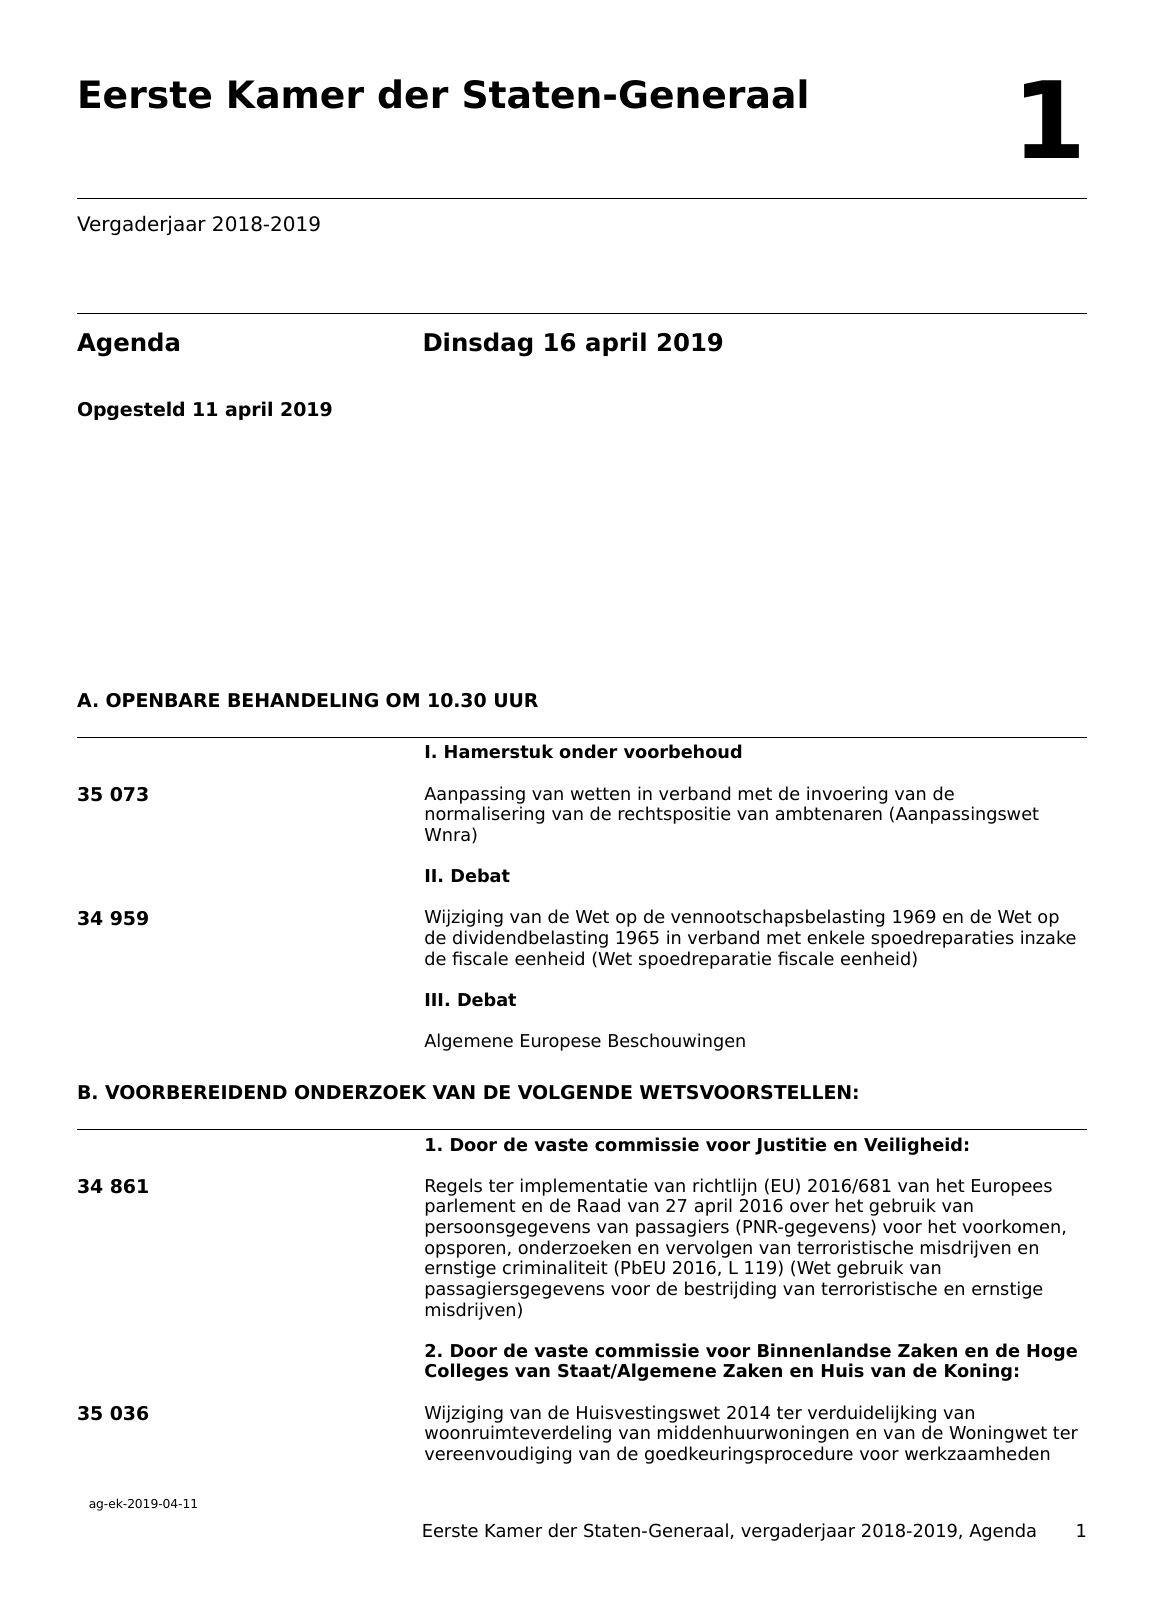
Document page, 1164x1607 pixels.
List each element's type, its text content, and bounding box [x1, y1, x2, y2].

table_cell [401, 887, 418, 907]
table_cell [77, 1382, 401, 1403]
table_cell Agenda [77, 314, 422, 357]
table_cell Vergaderjaar 2018-2019 [77, 199, 1087, 313]
table_cell [77, 1320, 401, 1341]
table_cell [401, 1011, 418, 1031]
table_cell Aanpassing van wetten in verband met de invoering van de normalisering van de rechtspositie van ambtenaren (Aanpassingswet Wnra) [418, 784, 1087, 846]
table_cell Algemene Europese Beschouwingen [418, 1031, 1087, 1052]
table_header [401, 1130, 418, 1155]
table_cell [77, 969, 401, 990]
table_cell [77, 1155, 401, 1176]
table_cell [401, 1403, 418, 1464]
table_header [77, 1130, 401, 1155]
table_cell [77, 763, 401, 784]
table_cell [401, 908, 418, 969]
table_cell 35 073 [77, 784, 401, 846]
table_cell [401, 1176, 418, 1320]
table_cell [77, 1011, 401, 1031]
table_header [401, 738, 418, 763]
table_cell [401, 990, 418, 1011]
table_cell [401, 784, 418, 846]
table_cell Wijziging van de Wet op de vennootschapsbelasting 1969 en de Wet op de dividendbelasting 1965 in verband met enkele spoedreparaties inzake de fiscale eenheid (Wet spoedreparatie fiscale eenheid) [418, 908, 1087, 969]
table_cell [77, 1341, 401, 1382]
table_cell [418, 846, 1087, 866]
table_cell [77, 1031, 401, 1052]
table_cell Dinsdag 16 april 2019 [422, 314, 1087, 357]
table_cell [401, 1382, 418, 1403]
table_header Eerste Kamer der Staten-Generaal [77, 59, 886, 198]
table_cell Wijziging van de Huisvestingswet 2014 ter verduidelijking van woonruimteverdeling van middenhuurwoningen en van de Woningwet ter vereenvoudiging van de goedkeuringsprocedure voor werkzaamheden [418, 1403, 1087, 1464]
text Opgesteld 11 april 2019 [77, 399, 1087, 421]
table_cell [418, 1320, 1087, 1341]
table_cell [401, 1341, 418, 1382]
table_cell [401, 846, 418, 866]
table_cell [418, 887, 1087, 907]
table_header 1. Door de vaste commissie voor Justitie en Veiligheid: [418, 1130, 1087, 1155]
table_cell [401, 969, 418, 990]
table_cell 34 861 [77, 1176, 401, 1320]
table_cell II. Debat [418, 866, 1087, 887]
table_cell 2. Door de vaste commissie voor Binnenlandse Zaken en de Hoge Colleges van Staat/Algemene Zaken en Huis van de Koning: [418, 1341, 1087, 1382]
subtitle A. OPENBARE BEHANDELING OM 10.30 UUR [77, 690, 1087, 712]
table_cell 35 036 [77, 1403, 401, 1464]
table_cell [401, 1031, 418, 1052]
table_header I. Hamerstuk onder voorbehoud [418, 738, 1087, 763]
subtitle B. VOORBEREIDEND ONDERZOEK VAN DE VOLGENDE WETSVOORSTELLEN: [77, 1082, 1087, 1104]
table_cell [401, 1155, 418, 1176]
table_cell [77, 846, 401, 866]
table_cell [418, 969, 1087, 990]
table_cell [418, 1011, 1087, 1031]
table_cell [401, 866, 418, 887]
table_cell III. Debat [418, 990, 1087, 1011]
table_cell [77, 990, 401, 1011]
table_cell [401, 1320, 418, 1341]
text ag-ek-2019-04-11 [88, 1497, 323, 1511]
table_cell [418, 1382, 1087, 1403]
table_cell [77, 887, 401, 907]
table_cell [77, 866, 401, 887]
table_cell [401, 763, 418, 784]
table_cell [418, 1155, 1087, 1176]
table_cell 34 959 [77, 908, 401, 969]
table_header 1 [886, 59, 1087, 198]
table_header [77, 738, 401, 763]
table_cell Regels ter implementatie van richtlijn (EU) 2016/681 van het Europees parlement en de Raad van 27 april 2016 over het gebruik van persoonsgegevens van passagiers (PNR-gegevens) voor het voorkomen, opsporen, onderzoeken en vervolgen van terroristische misdrijven en ernstige criminaliteit (PbEU 2016, L 119) (Wet gebruik van passagiersgegevens voor de bestrijding van terroristische en ernstige misdrijven) [418, 1176, 1087, 1320]
table_cell [418, 763, 1087, 784]
